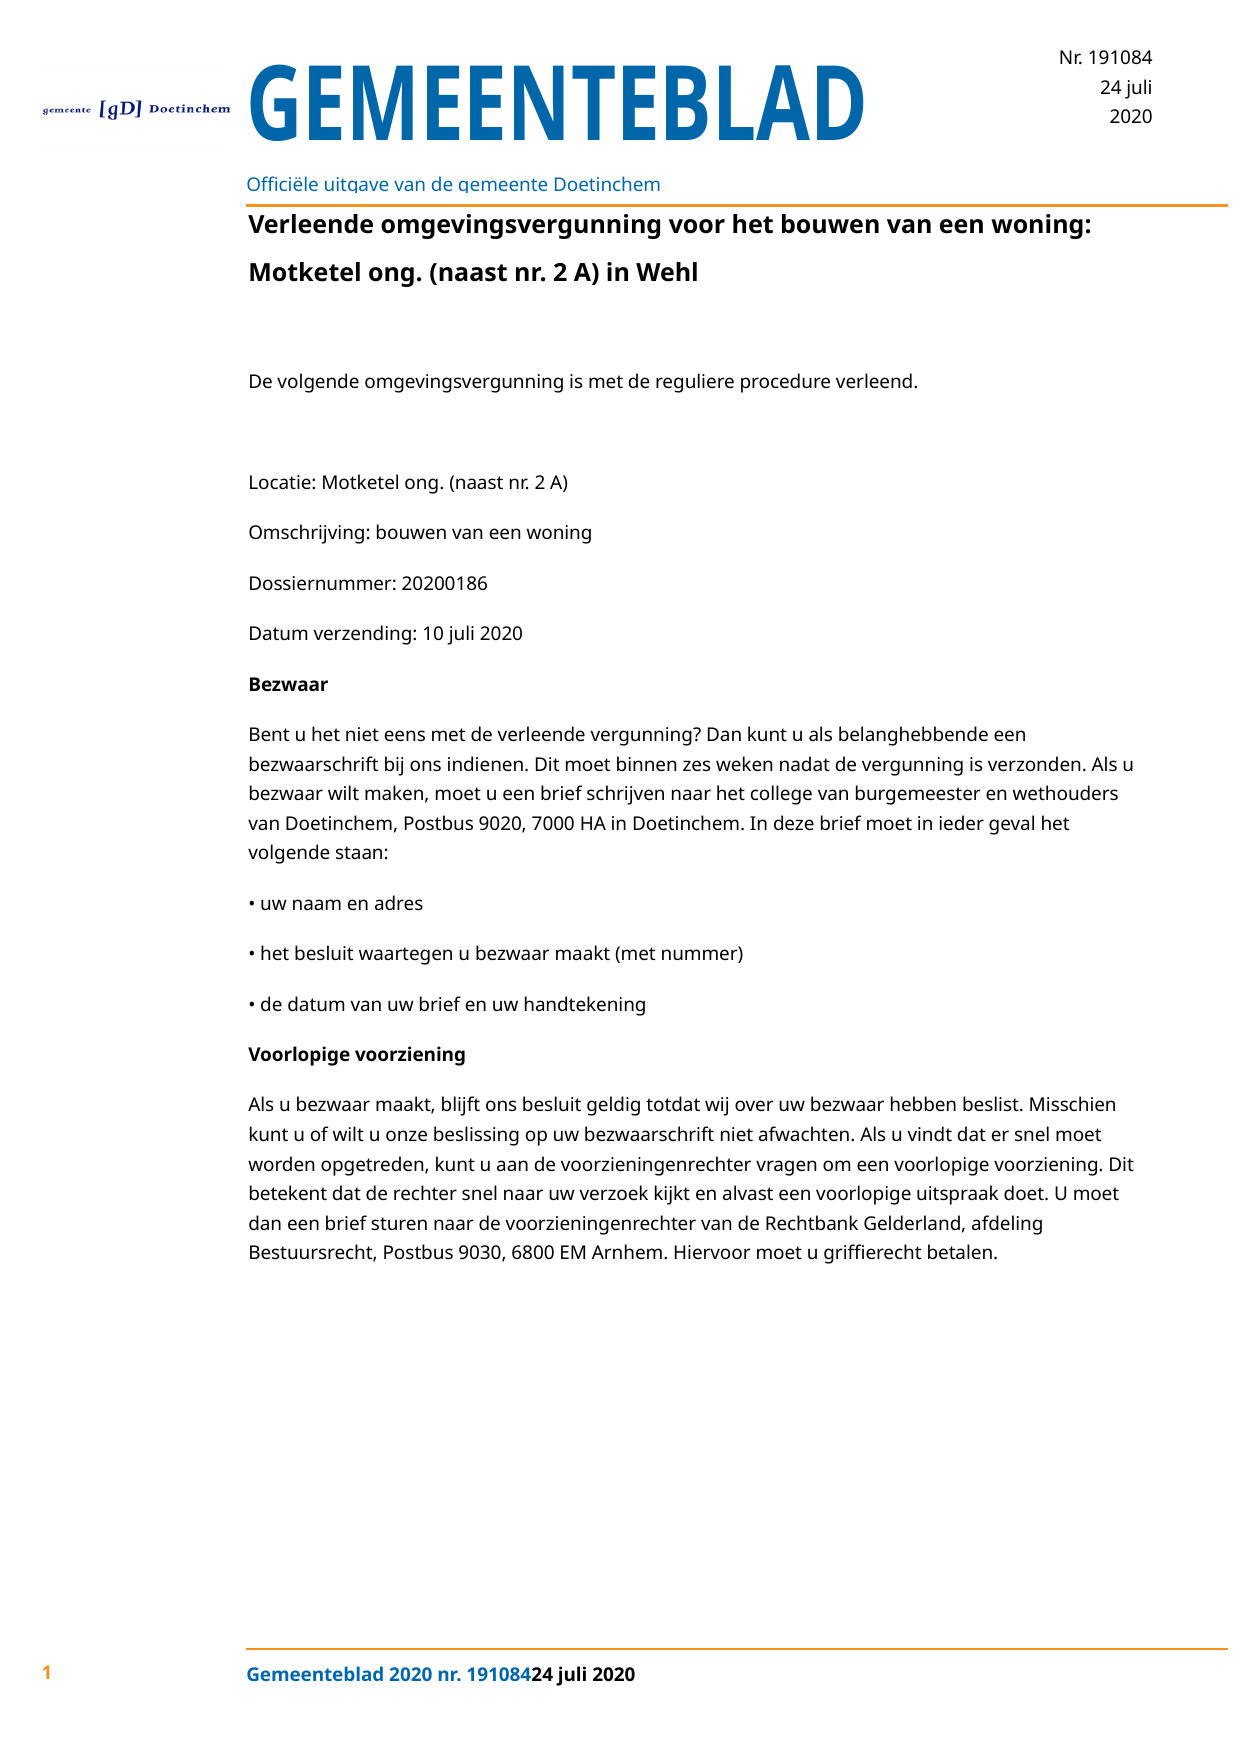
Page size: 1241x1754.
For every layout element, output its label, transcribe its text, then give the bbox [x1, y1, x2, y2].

text • de datum van uw brief en uw handtekening [248, 991, 1152, 1017]
text • uw naam en adres [248, 890, 1152, 916]
text De volgende omgevingsvergunning is met de reguliere procedure verleend. [248, 368, 1152, 394]
text Voorlopige voorziening [248, 1041, 1152, 1067]
text Als u bezwaar maakt, blijft ons besluit geldig totdat wij over uw bezwaar hebben beslist. Misschien kunt u of wilt u onze beslissing op uw bezwaarschrift niet afwachten. Als u vindt dat er snel moet worden opgetreden, kunt u aan de voorzieningenrechter vragen om een voorlopige voorziening. Dit betekent dat de rechter snel naar uw verzoek kijkt en alvast een voorlopige uitspraak doet. U moet dan een brief sturen naar de voorzieningenrechter van de Rechtbank Gelderland, afdeling Bestuursrecht, Postbus 9030, 6800 EM Arnhem. Hiervoor moet u griffierecht betalen. [248, 1092, 1152, 1265]
text Dossiernummer: 20200186 [248, 570, 1152, 596]
text • het besluit waartegen u bezwaar maakt (met nummer) [248, 940, 1152, 966]
text Bezwaar [248, 671, 1152, 697]
text Locatie: Motketel ong. (naast nr. 2 A) [248, 469, 1152, 495]
text Bent u het niet eens met de verleende vergunning? Dan kunt u als belanghebbende een bezwaarschrift bij ons indienen. Dit moet binnen zes weken nadat de vergunning is verzonden. Als u bezwaar wilt maken, moet u een brief schrijven naar het college van burgemeester en wethouders van Doetinchem, Postbus 9020, 7000 HA in Doetinchem. In deze brief moet in ieder geval het volgende staan: [248, 721, 1152, 865]
text Verleende omgevingsvergunning voor het bouwen van een woning: Motketel ong. (naast nr. 2 A) in Wehl [248, 207, 1152, 288]
picture [41, 47, 231, 172]
text Omschrijving: bouwen van een woning [248, 519, 1152, 545]
text Datum verzending: 10 juli 2020 [248, 620, 1152, 646]
